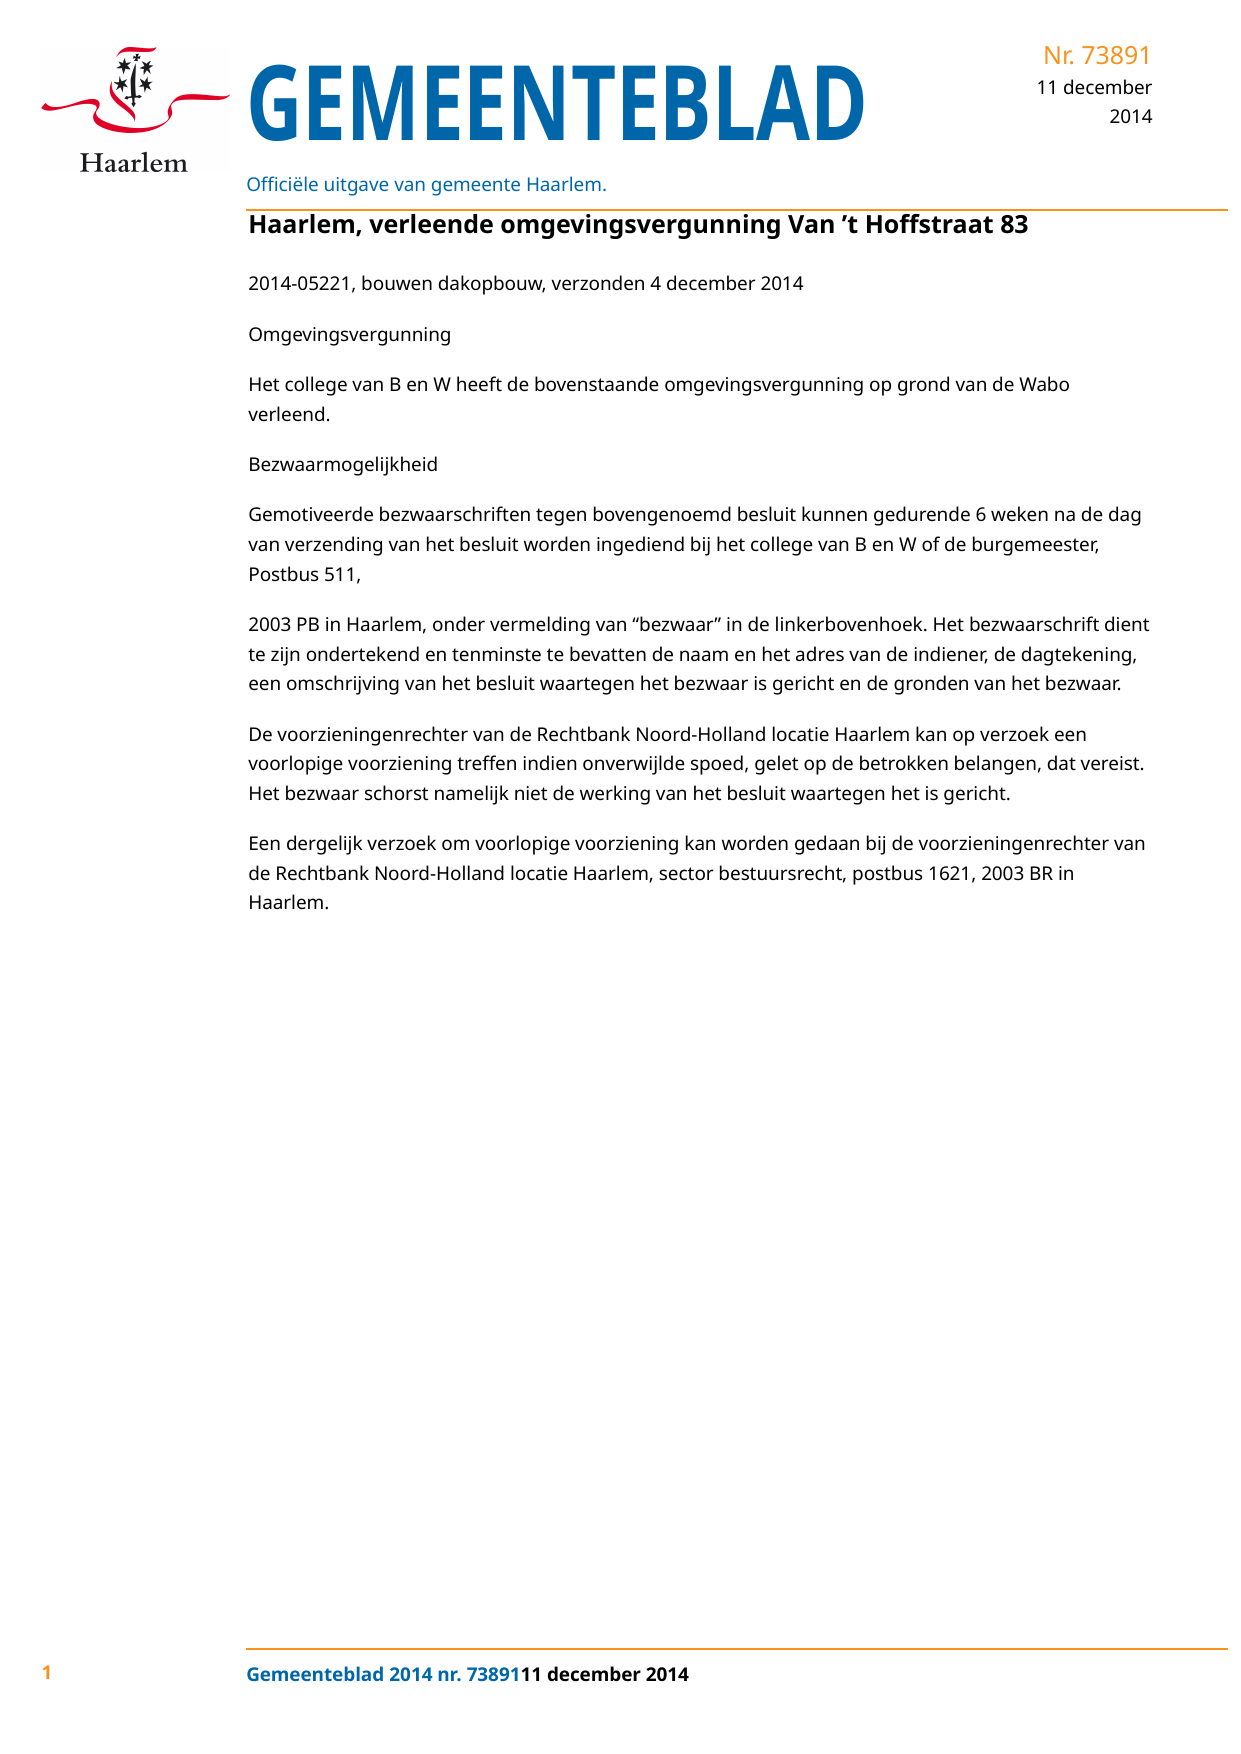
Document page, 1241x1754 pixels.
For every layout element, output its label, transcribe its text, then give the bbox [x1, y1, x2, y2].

text Omgevingsvergunning [248, 321, 1152, 346]
text 2014-05221, bouwen dakopbouw, verzonden 4 december 2014 [248, 270, 1152, 296]
text Een dergelijk verzoek om voorlopige voorziening kan worden gedaan bij de voorzieningenrechter van de Rechtbank Noord-Holland locatie Haarlem, sector bestuursrecht, postbus 1621, 2003 BR in Haarlem. [248, 830, 1152, 915]
text Haarlem, verleende omgevingsvergunning Van ’t Hoffstraat 83 [248, 211, 1152, 241]
text 2003 PB in Haarlem, onder vermelding van “bezwaar” in de linkerbovenhoek. Het bezwaarschrift dient te zijn ondertekend en tenminste te bevatten de naam en het adres van de indiener, de dagtekening, een omschrijving van het besluit waartegen het bezwaar is gericht en de gronden van het bezwaar. [248, 611, 1152, 696]
text De voorzieningenrechter van de Rechtbank Noord-Holland locatie Haarlem kan op verzoek een voorlopige voorziening treffen indien onverwijlde spoed, gelet op de betrokken belangen, dat vereist. Het bezwaar schorst namelijk niet de werking van het besluit waartegen het is gericht. [248, 721, 1152, 806]
text Bezwaarmogelijkheid [248, 451, 1152, 477]
text Gemotiveerde bezwaarschriften tegen bovengenoemd besluit kunnen gedurende 6 weken na de dag van verzending van het besluit worden ingediend bij het college van B en W of de burgemeester, Postbus 511, [248, 502, 1152, 586]
picture [41, 47, 231, 172]
text Het college van B en W heeft de bovenstaande omgevingsvergunning op grond van de Wabo verleend. [248, 371, 1152, 426]
